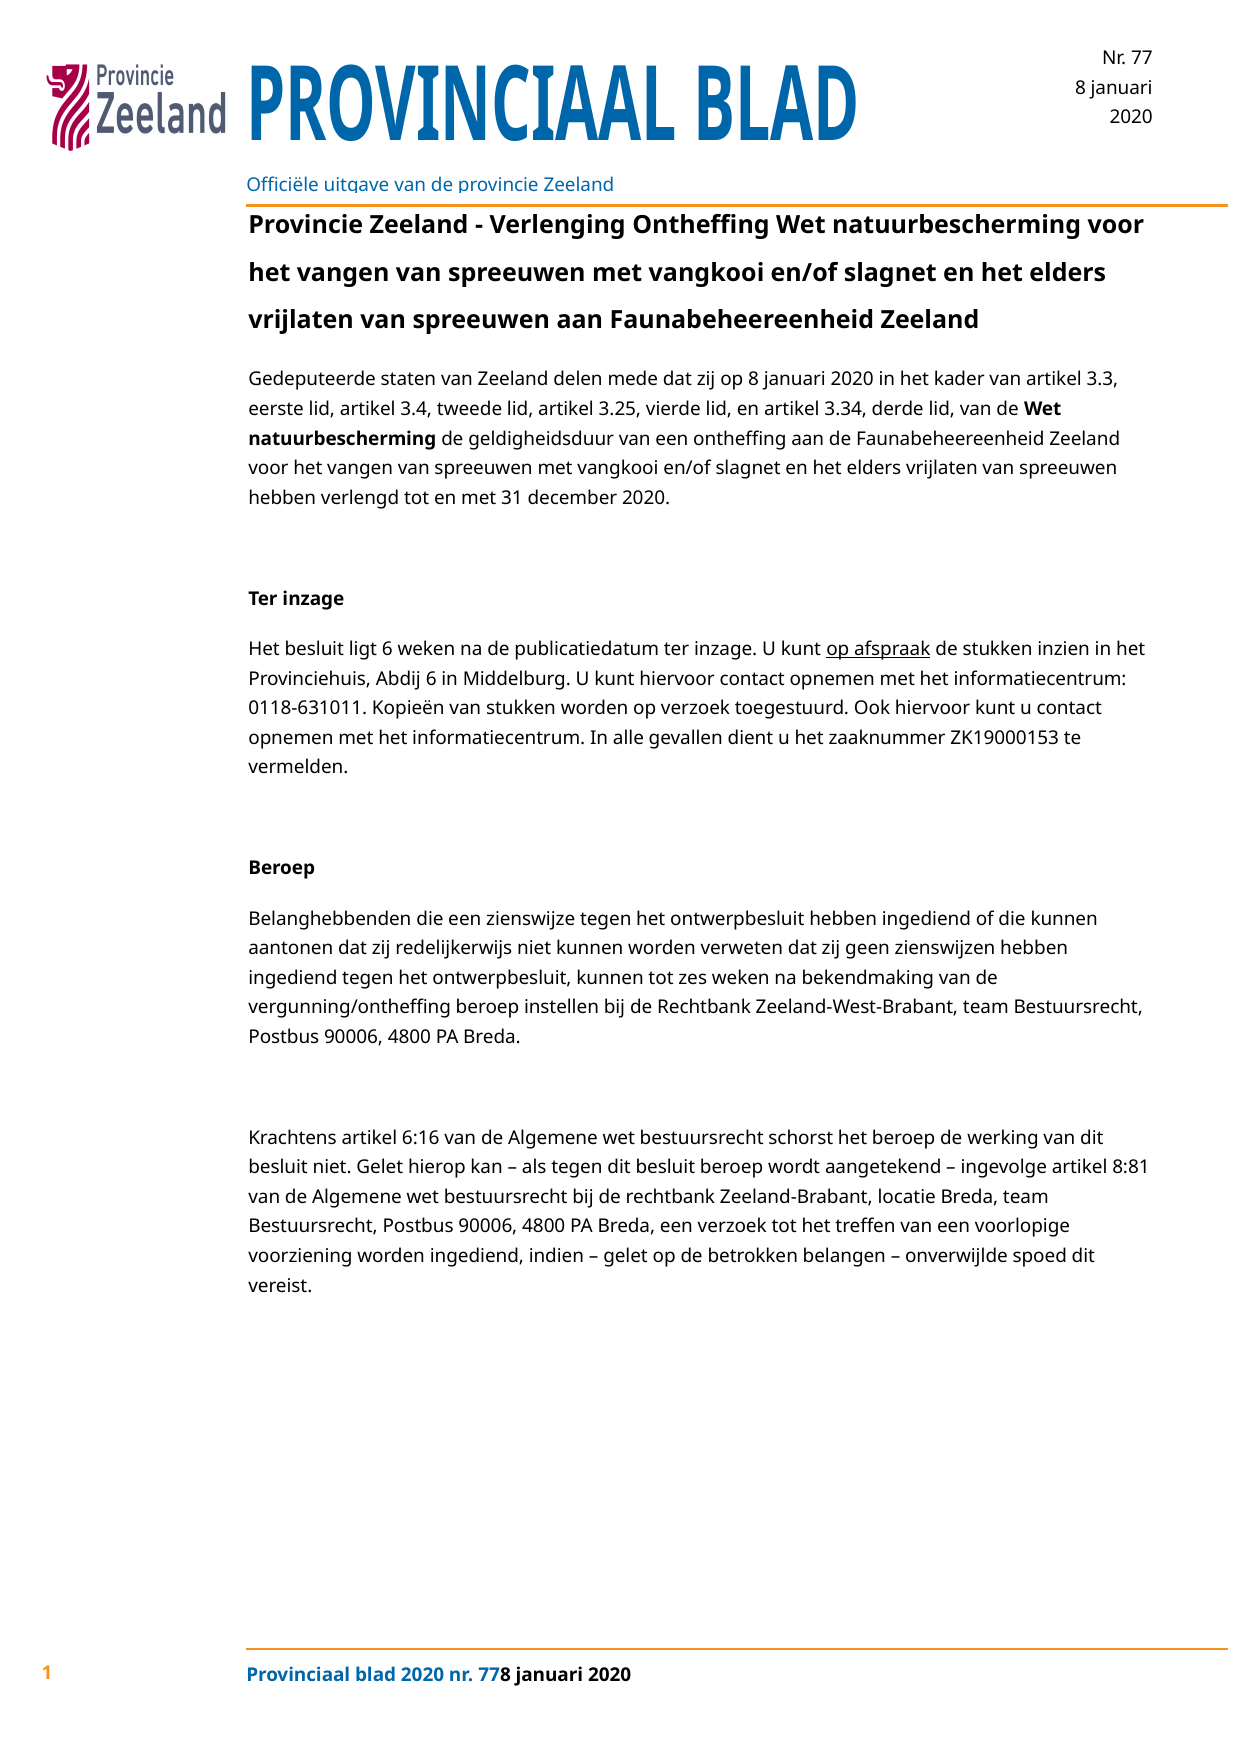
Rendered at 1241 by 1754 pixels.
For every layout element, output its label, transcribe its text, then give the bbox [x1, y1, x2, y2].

text Provincie Zeeland - Verlenging Ontheffing Wet natuurbescherming voor het vangen van spreeuwen met vangkooi en/of slagnet en het elders vrijlaten van spreeuwen aan Faunabeheereenheid Zeeland [248, 207, 1152, 336]
text Ter inzage [248, 585, 1152, 610]
text Beroep [248, 854, 1152, 880]
text Gedeputeerde staten van Zeeland delen mede dat zij op 8 januari 2020 in het kader van artikel 3.3, eerste lid, artikel 3.4, tweede lid, artikel 3.25, vierde lid, en artikel 3.34, derde lid, van de Wet natuurbescherming de geldigheidsduur van een ontheffing aan de Faunabeheereenheid Zeeland voor het vangen van spreeuwen met vangkooi en/of slagnet en het elders vrijlaten van spreeuwen hebben verlengd tot en met 31 december 2020. [248, 366, 1152, 509]
text Krachtens artikel 6:16 van de Algemene wet bestuursrecht schorst het beroep de werking van dit besluit niet. Gelet hierop kan – als tegen dit besluit beroep wordt aangetekend – ingevolge artikel 8:81 van de Algemene wet bestuursrecht bij de rechtbank Zeeland-Brabant, locatie Breda, team Bestuursrecht, Postbus 90006, 4800 PA Breda, een verzoek tot het treffen van een voorlopige voorziening worden ingediend, indien – gelet op de betrokken belangen – onverwijlde spoed dit vereist. [248, 1124, 1152, 1297]
text Belanghebbenden die een zienswijze tegen het ontwerpbesluit hebben ingediend of die kunnen aantonen dat zij redelijkerwijs niet kunnen worden verweten dat zij geen zienswijzen hebben ingediend tegen het ontwerpbesluit, kunnen tot zes weken na bekendmaking van de vergunning/ontheffing beroep instellen bij de Rechtbank Zeeland-West-Brabant, team Bestuursrecht, Postbus 90006, 4800 PA Breda. [248, 905, 1152, 1049]
picture [41, 47, 231, 172]
text Het besluit ligt 6 weken na de publicatiedatum ter inzage. U kunt op afspraak de stukken inzien in het Provinciehuis, Abdij 6 in Middelburg. U kunt hiervoor contact opnemen met het informatiecentrum: 0118-631011. Kopieën van stukken worden op verzoek toegestuurd. Ook hiervoor kunt u contact opnemen met het informatiecentrum. In alle gevallen dient u het zaaknummer ZK19000153 te vermelden. [248, 635, 1152, 779]
